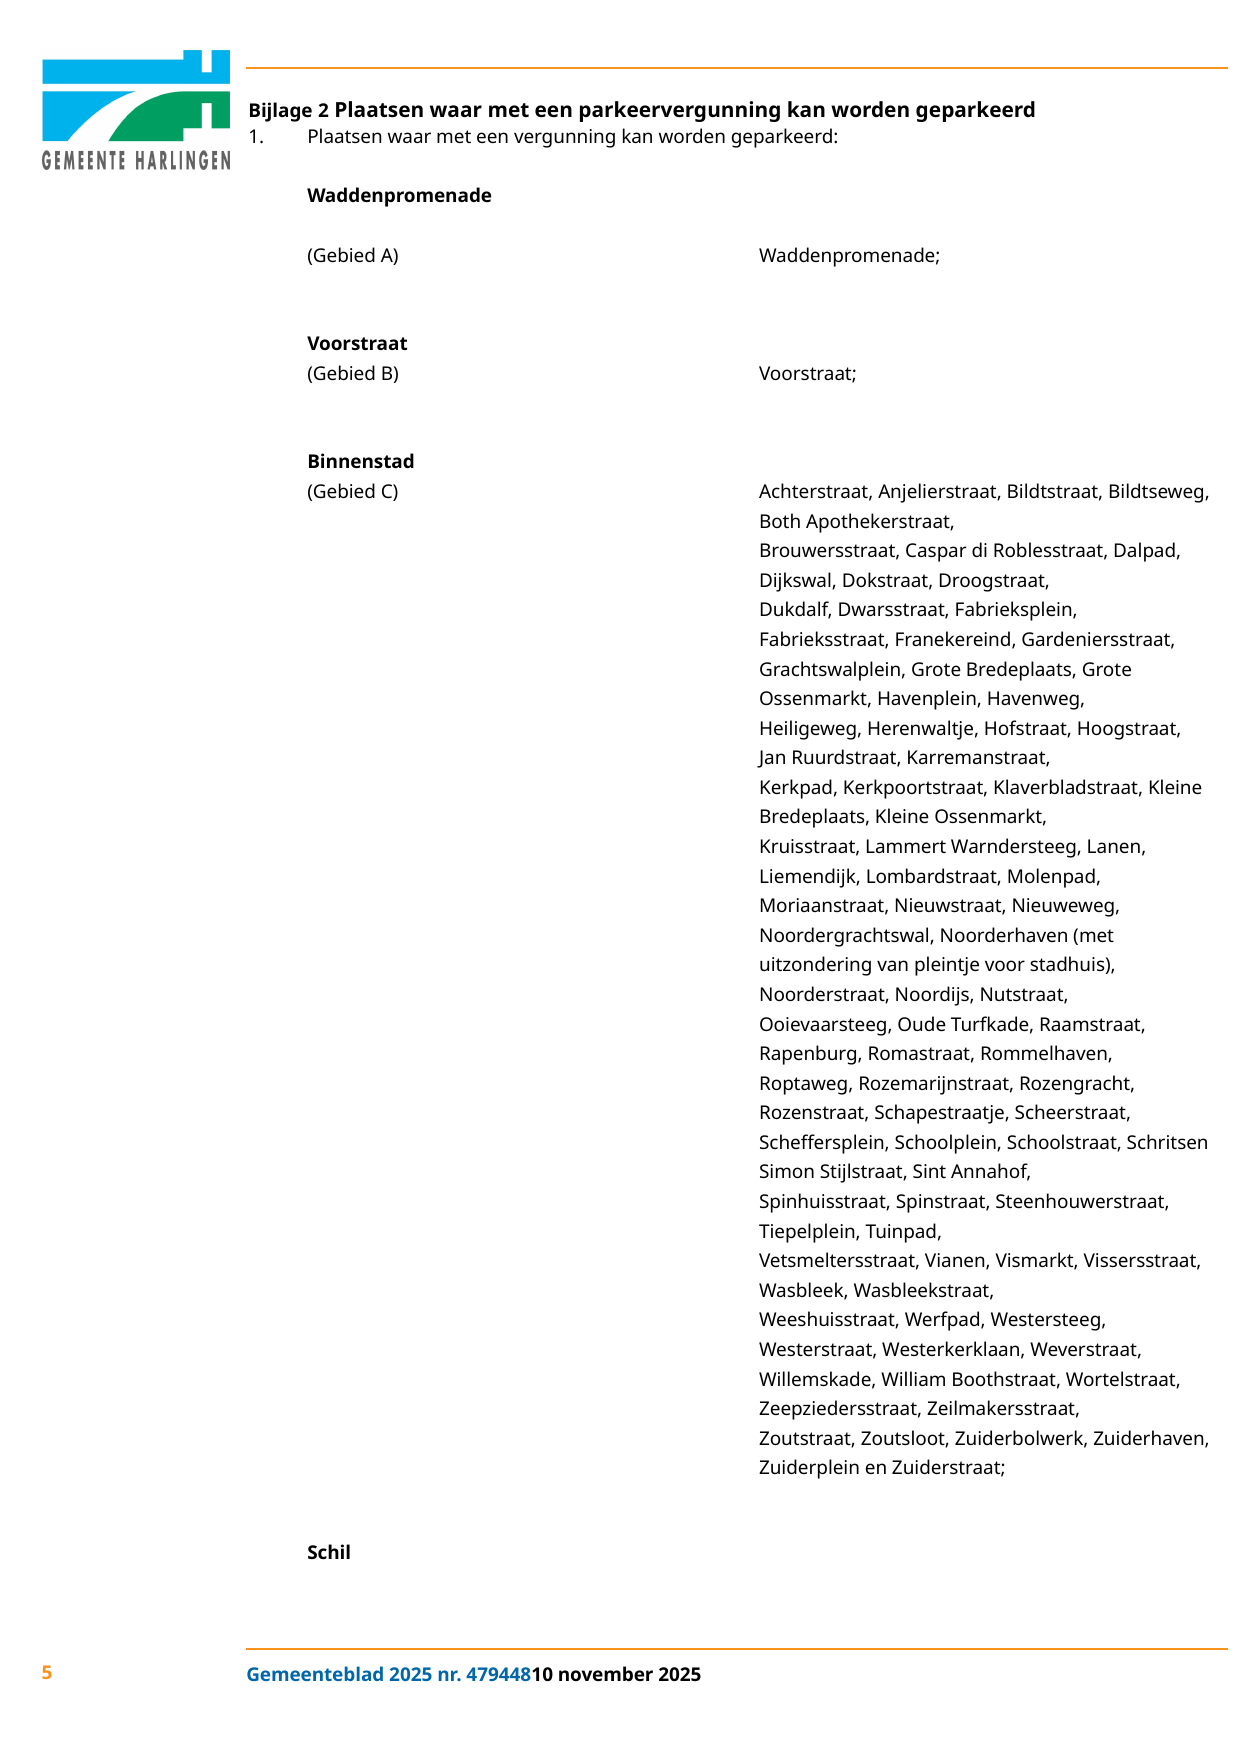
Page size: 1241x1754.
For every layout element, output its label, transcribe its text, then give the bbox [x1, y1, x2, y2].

list Plaatsen waar met een vergunning kan worden geparkeerd: [248, 123, 1152, 149]
picture [41, 47, 231, 172]
list Voorstraat [248, 330, 1152, 356]
list Binnenstad [248, 448, 1152, 474]
table_header Voorstraat; [759, 360, 1211, 386]
table_header Waddenpromenade; [759, 242, 1211, 267]
table_header Achterstraat, Anjelierstraat, Bildtstraat, Bildtseweg, Both Apothekerstraat, Brouwersstraat, Caspar di Roblesstraat, Dalpad, Dijkswal, Dokstraat, Droogstraat, Dukdalf, Dwarsstraat, Fabrieksplein, Fabrieksstraat, Franekereind, Gardeniersstraat, Grachtswalplein, Grote Bredeplaats, Grote Ossenmarkt, Havenplein, Havenweg, Heiligeweg, Herenwaltje, Hofstraat, Hoogstraat, Jan Ruurdstraat, Karremanstraat, Kerkpad, Kerkpoortstraat, Klaverbladstraat, Kleine Bredeplaats, Kleine Ossenmarkt, Kruisstraat, Lammert Warndersteeg, Lanen, Liemendijk, Lombardstraat, Molenpad, Moriaanstraat, Nieuwstraat, Nieuweweg, Noordergrachtswal, Noorderhaven (met uitzondering van pleintje voor stadhuis), Noorderstraat, Noordijs, Nutstraat, Ooievaarsteeg, Oude Turfkade, Raamstraat, Rapenburg, Romastraat, Rommelhaven, Roptaweg, Rozemarijnstraat, Rozengracht, Rozenstraat, Schapestraatje, Scheerstraat, Scheffersplein, Schoolplein, Schoolstraat, Schritsen Simon Stijlstraat, Sint Annahof, Spinhuisstraat, Spinstraat, Steenhouwerstraat, Tiepelplein, Tuinpad, Vetsmeltersstraat, Vianen, Vismarkt, Vissersstraat, Wasbleek, Wasbleekstraat, Weeshuisstraat, Werfpad, Westersteeg, Westerstraat, Westerkerklaan, Weverstraat, Willemskade, William Boothstraat, Wortelstraat, Zeepziedersstraat, Zeilmakersstraat, Zoutstraat, Zoutsloot, Zuiderbolwerk, Zuiderhaven, Zuiderplein en Zuiderstraat; [759, 478, 1211, 1510]
table_header (Gebied C) [307, 478, 759, 1510]
list Schil [248, 1539, 1152, 1565]
list Waddenpromenade [248, 182, 1152, 208]
table_header (Gebied A) [307, 242, 759, 267]
table_header (Gebied B) [307, 360, 759, 386]
text Bijlage 2 Plaatsen waar met een parkeervergunning kan worden geparkeerd [248, 95, 1152, 123]
